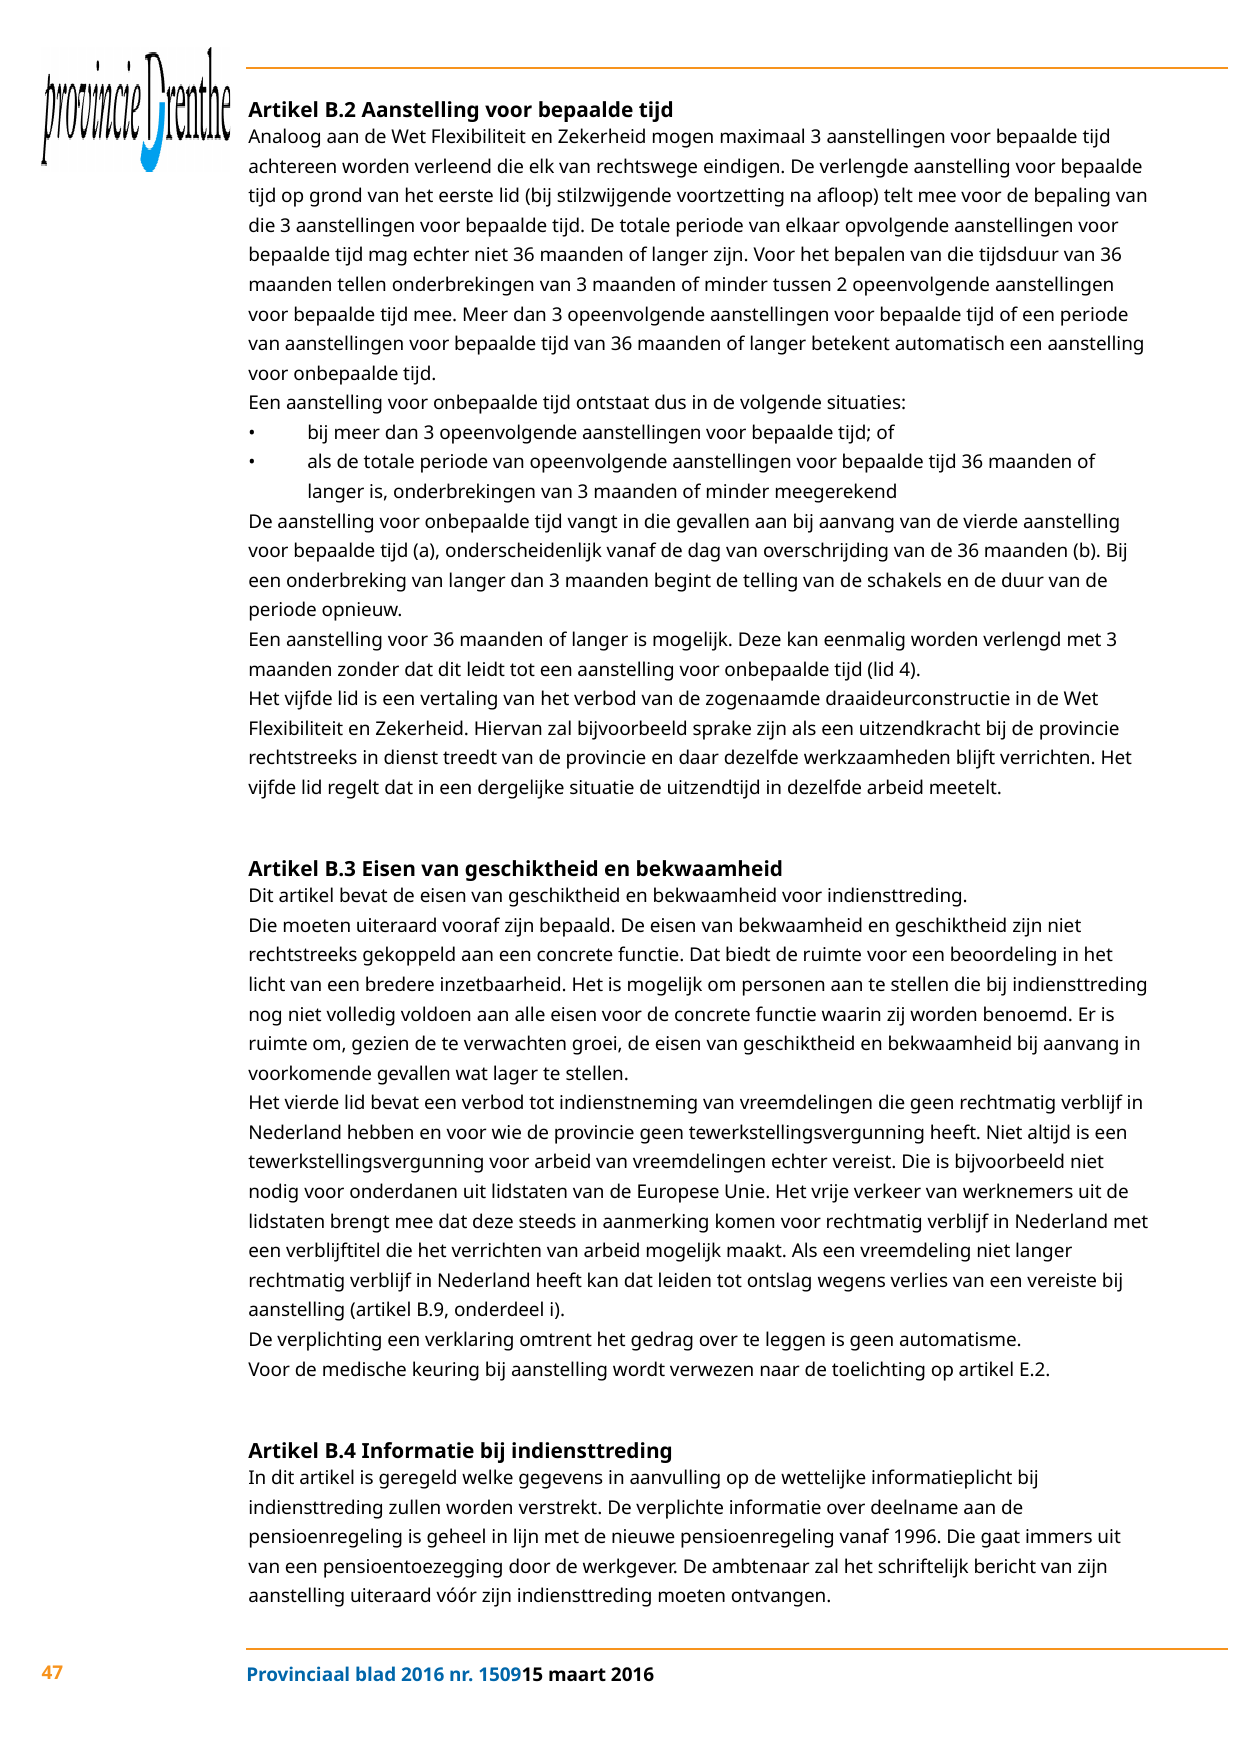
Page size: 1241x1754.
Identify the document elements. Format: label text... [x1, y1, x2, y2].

text Artikel B.2 Aanstelling voor bepaalde tijd [248, 95, 1152, 123]
text De aanstelling voor onbepaalde tijd vangt in die gevallen aan bij aanvang van de vierde aanstelling voor bepaalde tijd (a), onderscheidenlijk vanaf de dag van overschrijding van de 36 maanden (b). Bij een onderbreking van langer dan 3 maanden begint de telling van de schakels en de duur van de periode opnieuw. [248, 508, 1152, 622]
text Een aanstelling voor 36 maanden of langer is mogelijk. Deze kan eenmalig worden verlengd met 3 maanden zonder dat dit leidt tot een aanstelling voor onbepaalde tijd (lid 4). [248, 626, 1152, 681]
text Het vijfde lid is een vertaling van het verbod van de zogenaamde draaideurconstructie in de Wet Flexibiliteit en Zekerheid. Hiervan zal bijvoorbeeld sprake zijn als een uitzendkracht bij de provincie rechtstreeks in dienst treedt van de provincie en daar dezelfde werkzaamheden blijft verrichten. Het vijfde lid regelt dat in een dergelijke situatie de uitzendtijd in dezelfde arbeid meetelt. [248, 685, 1152, 800]
text De verplichting een verklaring omtrent het gedrag over te leggen is geen automatisme. [248, 1326, 1152, 1352]
text Het vierde lid bevat een verbod tot indienstneming van vreemdelingen die geen rechtmatig verblijf in Nederland hebben en voor wie de provincie geen tewerkstellingsvergunning heeft. Niet altijd is een tewerkstellingsvergunning voor arbeid van vreemdelingen echter vereist. Die is bijvoorbeeld niet nodig voor onderdanen uit lidstaten van de Europese Unie. Het vrije verkeer van werknemers uit de lidstaten brengt mee dat deze steeds in aanmerking komen voor rechtmatig verblijf in Nederland met een verblijftitel die het verrichten van arbeid mogelijk maakt. Als een vreemdeling niet langer rechtmatig verblijf in Nederland heeft kan dat leiden tot ontslag wegens verlies van een vereiste bij aanstelling (artikel B.9, onderdeel i). [248, 1089, 1152, 1322]
text Die moeten uiteraard vooraf zijn bepaald. De eisen van bekwaamheid en geschiktheid zijn niet rechtstreeks gekoppeld aan een concrete functie. Dat biedt de ruimte voor een beoordeling in het licht van een bredere inzetbaarheid. Het is mogelijk om personen aan te stellen die bij indiensttreding nog niet volledig voldoen aan alle eisen voor de concrete functie waarin zij worden benoemd. Er is ruimte om, gezien de te verwachten groei, de eisen van geschiktheid en bekwaamheid bij aanvang in voorkomende gevallen wat lager te stellen. [248, 912, 1152, 1086]
text Artikel B.3 Eisen van geschiktheid en bekwaamheid [248, 854, 1152, 882]
text Een aanstelling voor onbepaalde tijd ontstaat dus in de volgende situaties: [248, 389, 1152, 415]
list bij meer dan 3 opeenvolgende aanstellingen voor bepaalde tijd; of [248, 419, 1152, 445]
list als de totale periode van opeenvolgende aanstellingen voor bepaalde tijd 36 maanden of langer is, onderbrekingen van 3 maanden of minder meegerekend [248, 449, 1152, 504]
text Dit artikel bevat de eisen van geschiktheid en bekwaamheid voor indiensttreding. [248, 882, 1152, 908]
text Artikel B.4 Informatie bij indiensttreding [248, 1436, 1152, 1464]
text Voor de medische keuring bij aanstelling wordt verwezen naar de toelichting op artikel E.2. [248, 1356, 1152, 1382]
text In dit artikel is geregeld welke gegevens in aanvulling op de wettelijke informatieplicht bij indiensttreding zullen worden verstrekt. De verplichte informatie over deelname aan de pensioenregeling is geheel in lijn met de nieuwe pensioenregeling vanaf 1996. Die gaat immers uit van een pensioentoezegging door de werkgever. De ambtenaar zal het schriftelijk bericht van zijn aanstelling uiteraard vóór zijn indiensttreding moeten ontvangen. [248, 1464, 1152, 1608]
picture [41, 47, 231, 172]
text Analoog aan de Wet Flexibiliteit en Zekerheid mogen maximaal 3 aanstellingen voor bepaalde tijd achtereen worden verleend die elk van rechtswege eindigen. De verlengde aanstelling voor bepaalde tijd op grond van het eerste lid (bij stilzwijgende voortzetting na afloop) telt mee voor de bepaling van die 3 aanstellingen voor bepaalde tijd. De totale periode van elkaar opvolgende aanstellingen voor bepaalde tijd mag echter niet 36 maanden of langer zijn. Voor het bepalen van die tijdsduur van 36 maanden tellen onderbrekingen van 3 maanden of minder tussen 2 opeenvolgende aanstellingen voor bepaalde tijd mee. Meer dan 3 opeenvolgende aanstellingen voor bepaalde tijd of een periode van aanstellingen voor bepaalde tijd van 36 maanden of langer betekent automatisch een aanstelling voor onbepaalde tijd. [248, 123, 1152, 386]
